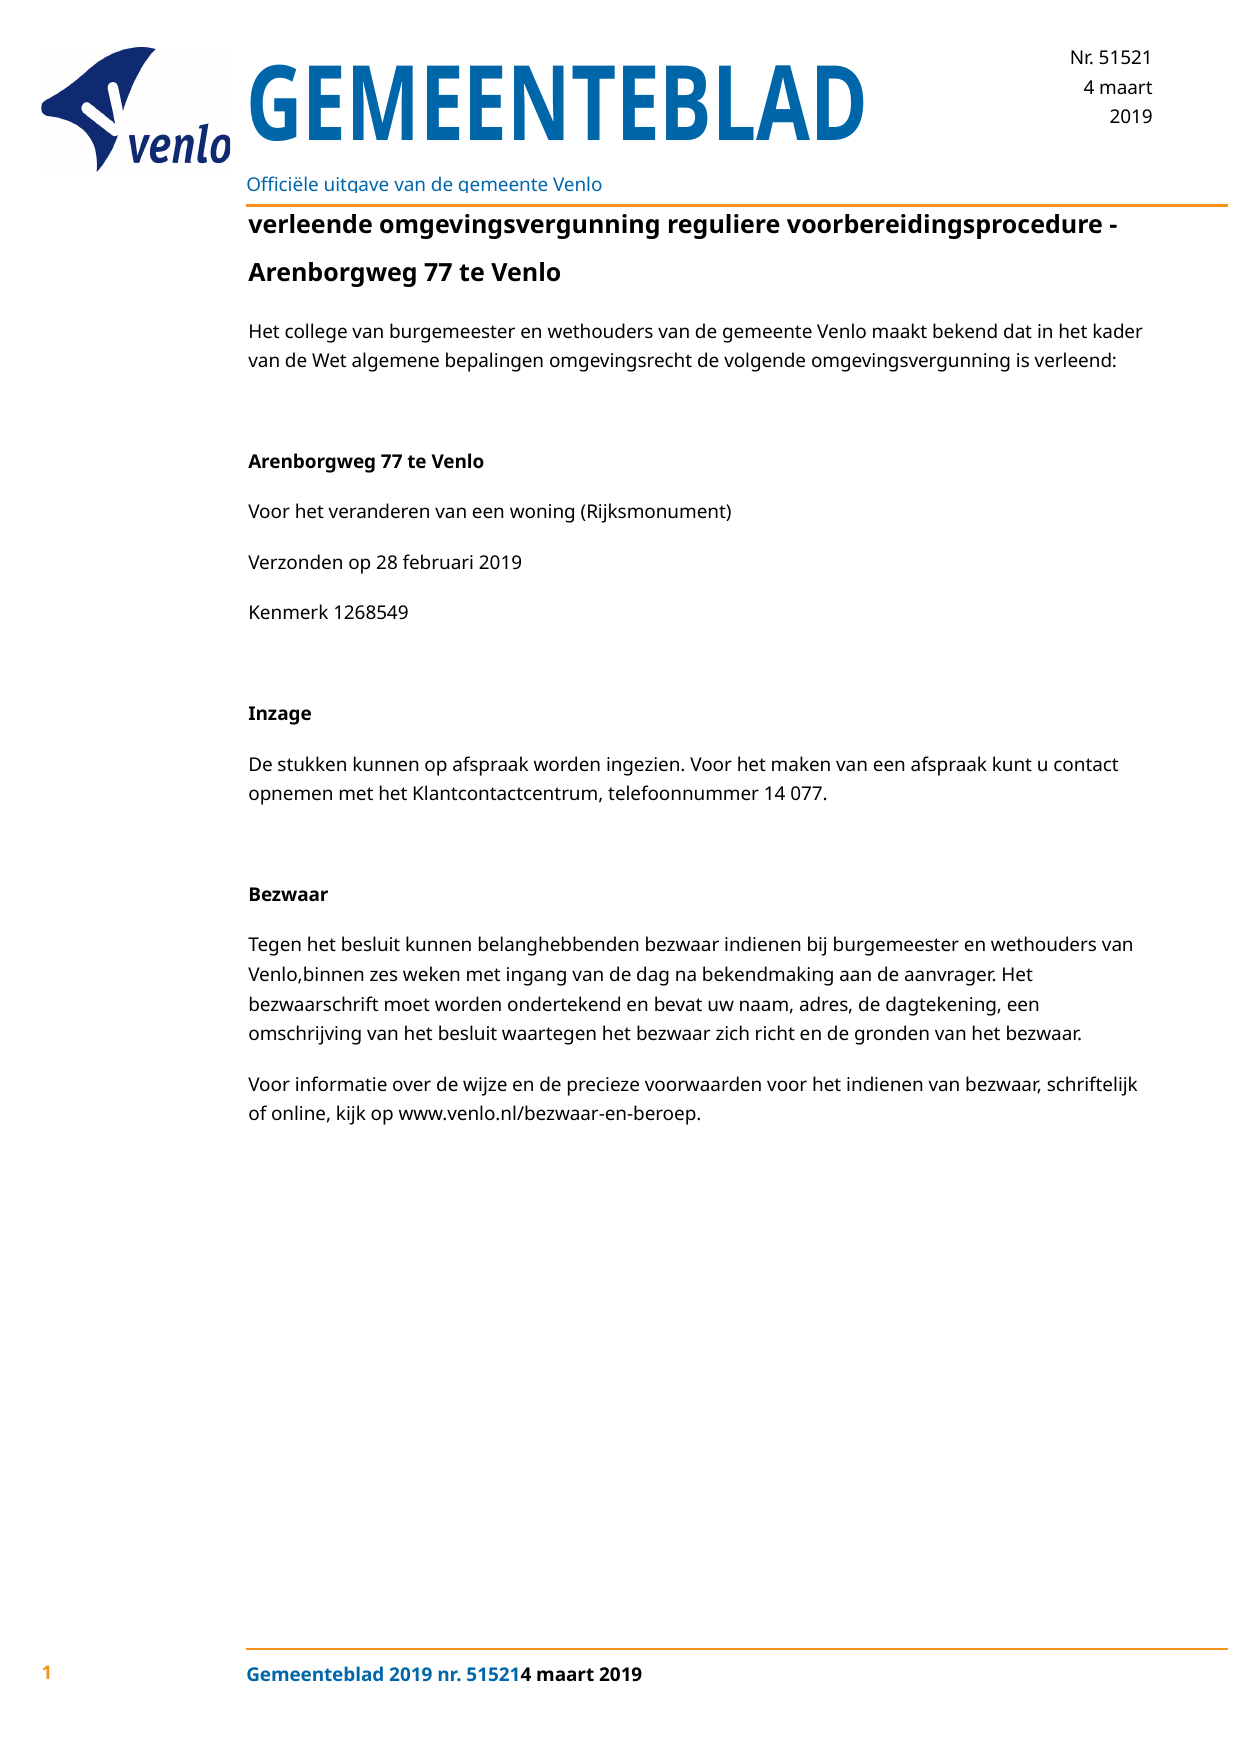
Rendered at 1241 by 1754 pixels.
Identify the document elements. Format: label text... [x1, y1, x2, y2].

text Bezwaar [248, 881, 1152, 907]
text Voor informatie over de wijze en de precieze voorwaarden voor het indienen van bezwaar, schriftelijk of online, kijk op www.venlo.nl/bezwaar-en-beroep. [248, 1071, 1152, 1126]
text De stukken kunnen op afspraak worden ingezien. Voor het maken van een afspraak kunt u contact opnemen met het Klantcontactcentrum, telefoonnummer 14 077. [248, 751, 1152, 806]
text verleende omgevingsvergunning reguliere voorbereidingsprocedure - Arenborgweg 77 te Venlo [248, 207, 1152, 288]
picture [41, 47, 231, 172]
text Verzonden op 28 februari 2019 [248, 549, 1152, 575]
text Tegen het besluit kunnen belanghebbenden bezwaar indienen bij burgemeester en wethouders van Venlo,binnen zes weken met ingang van de dag na bekendmaking aan de aanvrager. Het bezwaarschrift moet worden ondertekend en bevat uw naam, adres, de dagtekening, een omschrijving van het besluit waartegen het bezwaar zich richt en de gronden van het bezwaar. [248, 932, 1152, 1046]
text Het college van burgemeester en wethouders van de gemeente Venlo maakt bekend dat in het kader van de Wet algemene bepalingen omgevingsrecht de volgende omgevingsvergunning is verleend: [248, 318, 1152, 373]
text Arenborgweg 77 te Venlo [248, 448, 1152, 474]
text Kenmerk 1268549 [248, 599, 1152, 625]
text Voor het veranderen van een woning (Rijksmonument) [248, 499, 1152, 524]
text Inzage [248, 700, 1152, 726]
